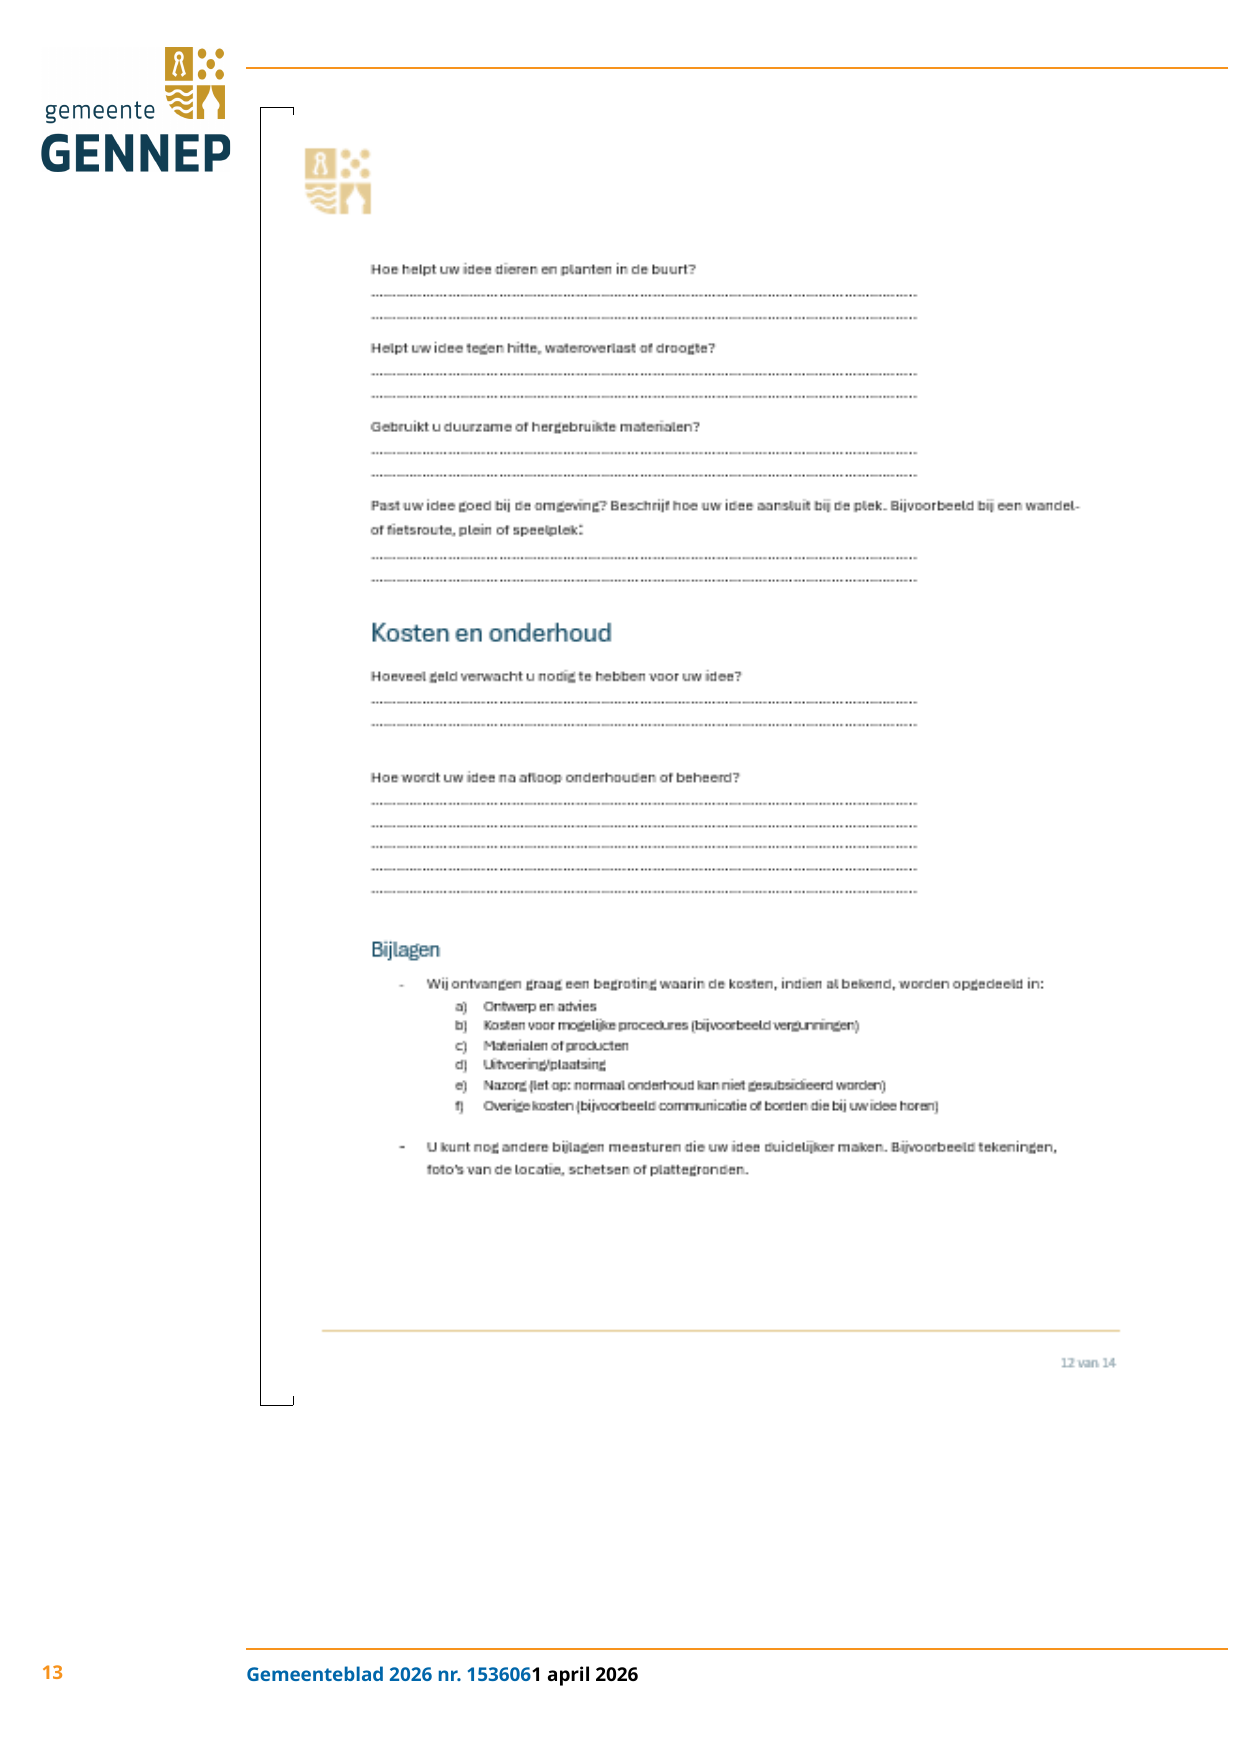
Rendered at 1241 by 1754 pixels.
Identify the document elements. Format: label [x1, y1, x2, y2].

picture [41, 47, 231, 172]
picture [268, 115, 1173, 1396]
